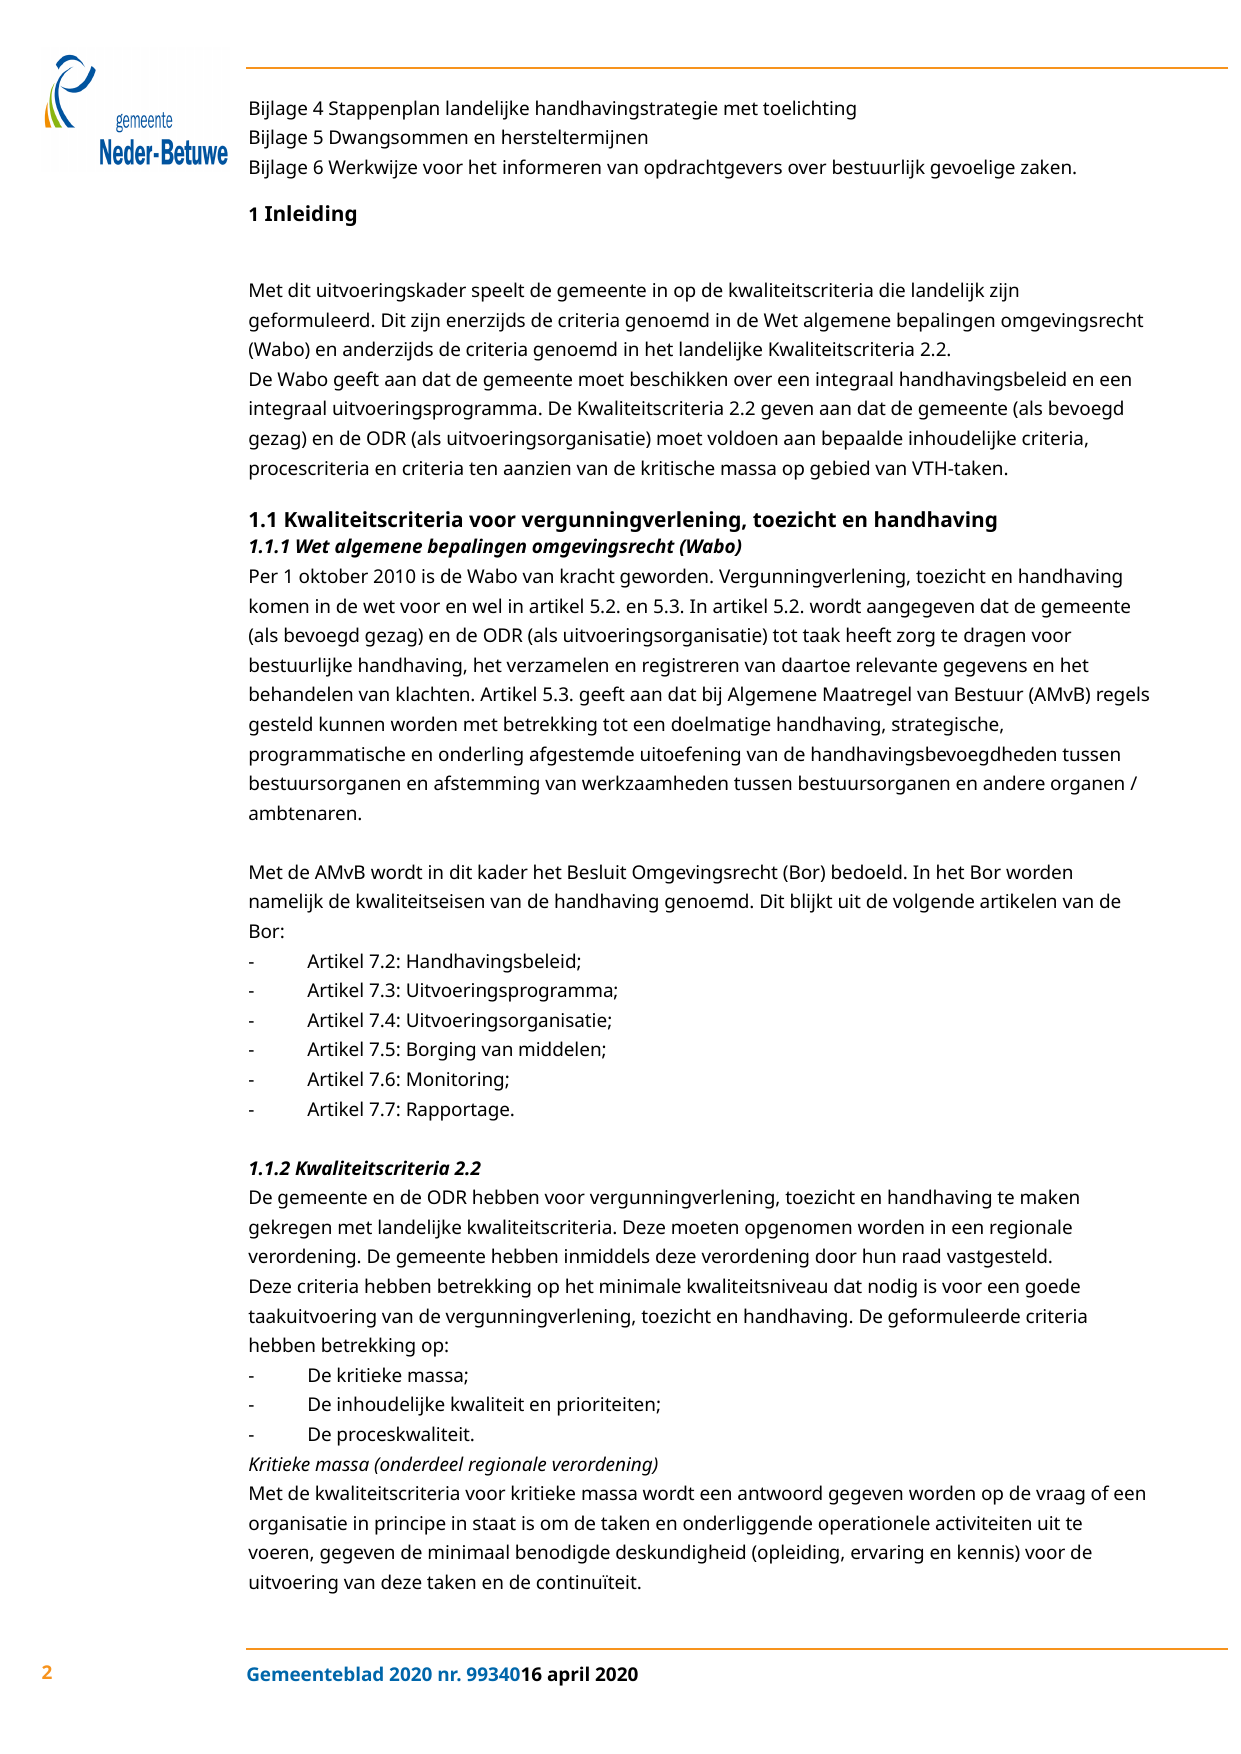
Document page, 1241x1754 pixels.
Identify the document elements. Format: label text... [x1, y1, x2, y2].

list De kritieke massa; [248, 1362, 1152, 1388]
list Artikel 7.5: Borging van middelen; [248, 1037, 1152, 1062]
list Artikel 7.7: Rapportage. [248, 1096, 1152, 1121]
list Artikel 7.3: Uitvoeringsprogramma; [248, 977, 1152, 1003]
list Artikel 7.2: Handhavingsbeleid; [248, 948, 1152, 973]
list Artikel 7.4: Uitvoeringsorganisatie; [248, 1007, 1152, 1033]
text 1.1.1 Wet algemene bepalingen omgevingsrecht (Wabo) [248, 534, 1152, 559]
text Met de kwaliteitscriteria voor kritieke massa wordt een antwoord gegeven worden op de vraag of een organisatie in principe in staat is om de taken en onderliggende operationele activiteiten uit te voeren, gegeven de minimaal benodigde deskundigheid (opleiding, ervaring en kennis) voor de uitvoering van deze taken en de continuïteit. [248, 1480, 1152, 1595]
text 1.1.2 Kwaliteitscriteria 2.2 [248, 1155, 1152, 1181]
list De inhoudelijke kwaliteit en prioriteiten; [248, 1392, 1152, 1417]
text 1 Inleiding [248, 199, 1152, 228]
text Kritieke massa (onderdeel regionale verordening) [248, 1451, 1152, 1476]
list Artikel 7.6: Monitoring; [248, 1066, 1152, 1092]
text Per 1 oktober 2010 is de Wabo van kracht geworden. Vergunningverlening, toezicht en handhaving komen in de wet voor en wel in artikel 5.2. en 5.3. In artikel 5.2. wordt aangegeven dat de gemeente (als bevoegd gezag) en de ODR (als uitvoeringsorganisatie) tot taak heeft zorg te dragen voor bestuurlijke handhaving, het verzamelen en registreren van daartoe relevante gegevens en het behandelen van klachten. Artikel 5.3. geeft aan dat bij Algemene Maatregel van Bestuur (AMvB) regels gesteld kunnen worden met betrekking tot een doelmatige handhaving, strategische, programmatische en onderling afgestemde uitoefening van de handhavingsbevoegdheden tussen bestuursorganen en afstemming van werkzaamheden tussen bestuursorganen en andere organen / ambtenaren. [248, 563, 1152, 826]
text Met de AMvB wordt in dit kader het Besluit Omgevingsrecht (Bor) bedoeld. In het Bor worden namelijk de kwaliteitseisen van de handhaving genoemd. Dit blijkt uit de volgende artikelen van de Bor: [248, 859, 1152, 944]
text Met dit uitvoeringskader speelt de gemeente in op de kwaliteitscriteria die landelijk zijn geformuleerd. Dit zijn enerzijds de criteria genoemd in de Wet algemene bepalingen omgevingsrecht (Wabo) en anderzijds de criteria genoemd in het landelijke Kwaliteitscriteria 2.2. [248, 277, 1152, 362]
text Bijlage 4 Stappenplan landelijke handhavingstrategie met toelichting [248, 95, 1152, 121]
text De gemeente en de ODR hebben voor vergunningverlening, toezicht en handhaving te maken gekregen met landelijke kwaliteitscriteria. Deze moeten opgenomen worden in een regionale verordening. De gemeente hebben inmiddels deze verordening door hun raad vastgesteld. [248, 1184, 1152, 1269]
picture [41, 47, 231, 172]
text Bijlage 5 Dwangsommen en hersteltermijnen [248, 124, 1152, 150]
text De Wabo geeft aan dat de gemeente moet beschikken over een integraal handhavingsbeleid en een integraal uitvoeringsprogramma. De Kwaliteitscriteria 2.2 geven aan dat de gemeente (als bevoegd gezag) en de ODR (als uitvoeringsorganisatie) moet voldoen aan bepaalde inhoudelijke criteria, procescriteria en criteria ten aanzien van de kritische massa op gebied van VTH-taken. [248, 366, 1152, 481]
text Deze criteria hebben betrekking op het minimale kwaliteitsniveau dat nodig is voor een goede taakuitvoering van de vergunningverlening, toezicht en handhaving. De geformuleerde criteria hebben betrekking op: [248, 1273, 1152, 1358]
text Bijlage 6 Werkwijze voor het informeren van opdrachtgevers over bestuurlijk gevoelige zaken. [248, 154, 1152, 180]
text 1.1 Kwaliteitscriteria voor vergunningverlening, toezicht en handhaving [248, 505, 1152, 534]
list De proceskwaliteit. [248, 1421, 1152, 1447]
